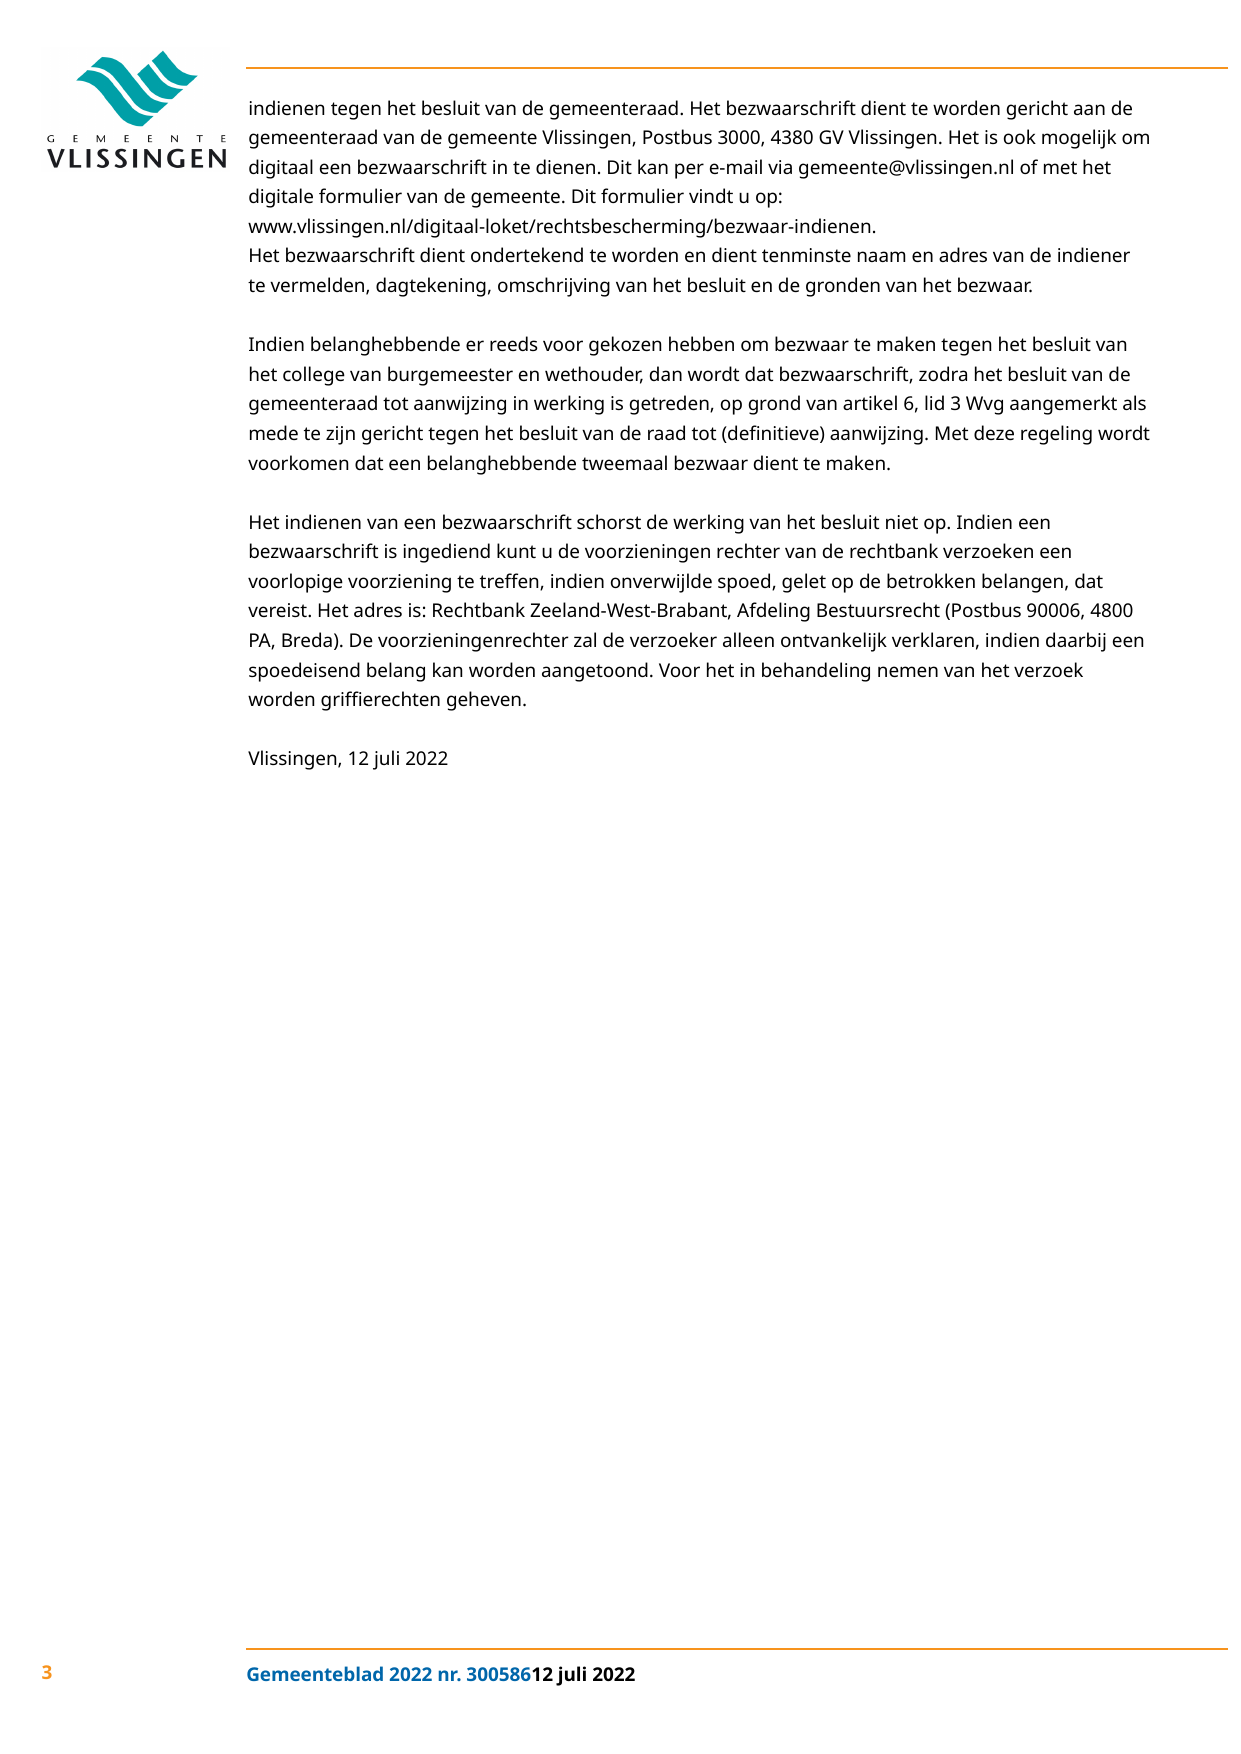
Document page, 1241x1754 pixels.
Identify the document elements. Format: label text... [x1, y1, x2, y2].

picture [41, 47, 231, 172]
text Vlissingen, 12 juli 2022 [248, 746, 1152, 771]
text indienen tegen het besluit van de gemeenteraad. Het bezwaarschrift dient te worden gericht aan de gemeenteraad van de gemeente Vlissingen, Postbus 3000, 4380 GV Vlissingen. Het is ook mogelijk om digitaal een bezwaarschrift in te dienen. Dit kan per e-mail via gemeente@vlissingen.nl of met het digitale formulier van de gemeente. Dit formulier vindt u op: www.vlissingen.nl/digitaal-loket/rechtsbescherming/bezwaar-indienen. [248, 95, 1152, 239]
text Indien belanghebbende er reeds voor gekozen hebben om bezwaar te maken tegen het besluit van het college van burgemeester en wethouder, dan wordt dat bezwaarschrift, zodra het besluit van de gemeenteraad tot aanwijzing in werking is getreden, op grond van artikel 6, lid 3 Wvg aangemerkt als mede te zijn gericht tegen het besluit van de raad tot (definitieve) aanwijzing. Met deze regeling wordt voorkomen dat een belanghebbende tweemaal bezwaar dient te maken. [248, 331, 1152, 476]
text Het bezwaarschrift dient ondertekend te worden en dient tenminste naam en adres van de indiener te vermelden, dagtekening, omschrijving van het besluit en de gronden van het bezwaar. [248, 243, 1152, 298]
text Het indienen van een bezwaarschrift schorst de werking van het besluit niet op. Indien een bezwaarschrift is ingediend kunt u de voorzieningen rechter van de rechtbank verzoeken een voorlopige voorziening te treffen, indien onverwijlde spoed, gelet op de betrokken belangen, dat vereist. Het adres is: Rechtbank Zeeland-West-Brabant, Afdeling Bestuursrecht (Postbus 90006, 4800 PA, Breda). De voorzieningenrechter zal de verzoeker alleen ontvankelijk verklaren, indien daarbij een spoedeisend belang kan worden aangetoond. Voor het in behandeling nemen van het verzoek worden griffierechten geheven. [248, 509, 1152, 712]
